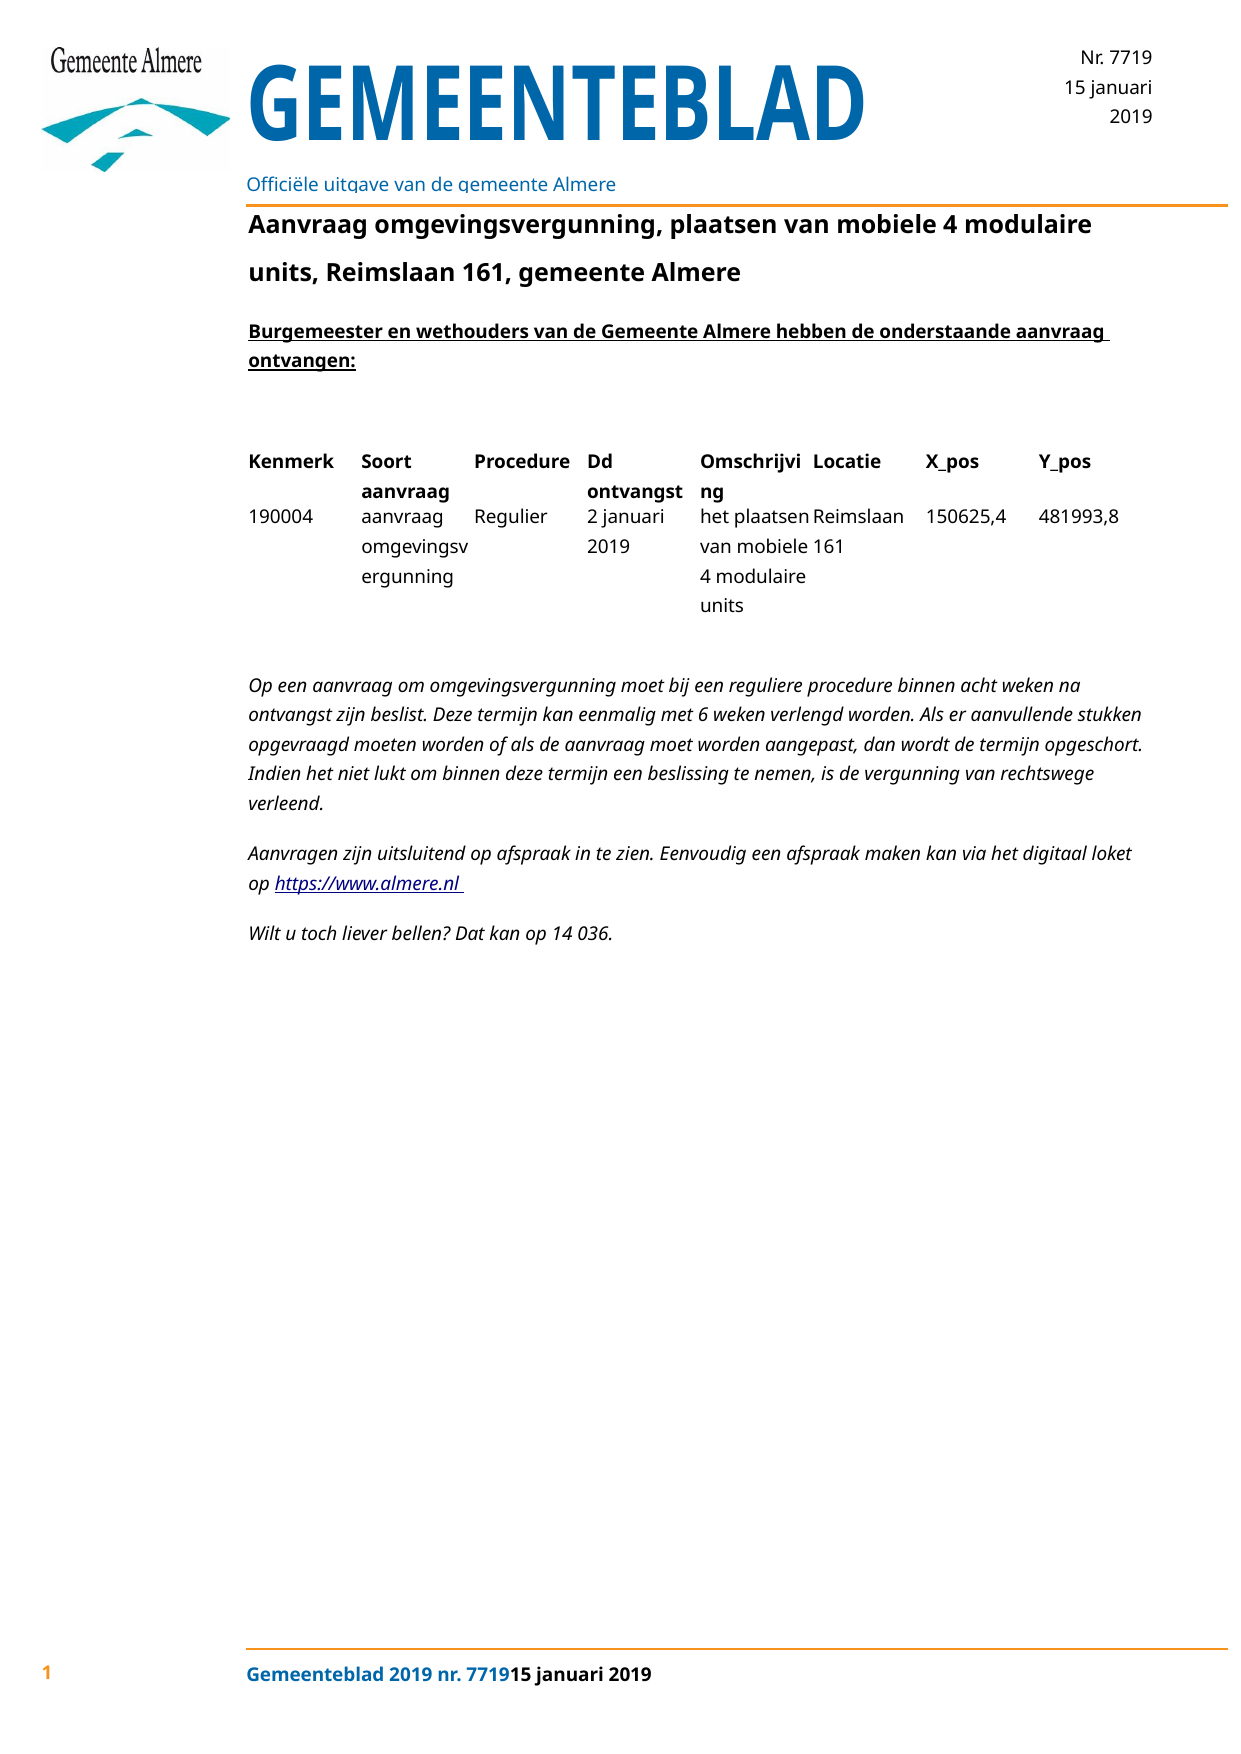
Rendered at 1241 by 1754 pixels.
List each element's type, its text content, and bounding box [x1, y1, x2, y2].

table_header Omschrijving [700, 449, 813, 504]
text Burgemeester en wethouders van de Gemeente Almere hebben de onderstaande aanvraag ontvangen: [248, 318, 1152, 373]
table_cell Regulier [474, 504, 587, 618]
table_header Locatie [813, 449, 926, 504]
table_header Y_pos [1039, 449, 1152, 504]
table_cell 481993,8 [1039, 504, 1152, 618]
text Aanvraag omgevingsvergunning, plaatsen van mobiele 4 modulaire units, Reimslaan 161, gemeente Almere [248, 207, 1152, 288]
table_cell 2 januari 2019 [587, 504, 700, 618]
table_cell het plaatsen van mobiele 4 modulaire units [700, 504, 813, 618]
table_cell aanvraag omgevingsvergunning [361, 504, 474, 618]
picture [41, 47, 231, 172]
text Op een aanvraag om omgevingsvergunning moet bij een reguliere procedure binnen acht weken na ontvangst zijn beslist. Deze termijn kan eenmalig met 6 weken verlengd worden. Als er aanvullende stukken opgevraagd moeten worden of als de aanvraag moet worden aangepast, dan wordt de termijn opgeschort. Indien het niet lukt om binnen deze termijn een beslissing te nemen, is de vergunning van rechtswege verleend. [248, 672, 1152, 816]
table_header Kenmerk [248, 449, 361, 504]
table_cell Reimslaan 161 [813, 504, 926, 618]
table_header X_pos [926, 449, 1038, 504]
table_cell 150625,4 [926, 504, 1038, 618]
table_header Dd ontvangst [587, 449, 700, 504]
table_header Procedure [474, 449, 587, 504]
text Aanvragen zijn uitsluitend op afspraak in te zien. Eenvoudig een afspraak maken kan via het digitaal loket op https://www.almere.nl [248, 841, 1152, 896]
table_header Soort aanvraag [361, 449, 474, 504]
table_cell 190004 [248, 504, 361, 618]
text Wilt u toch liever bellen? Dat kan op 14 036. [248, 921, 1152, 946]
